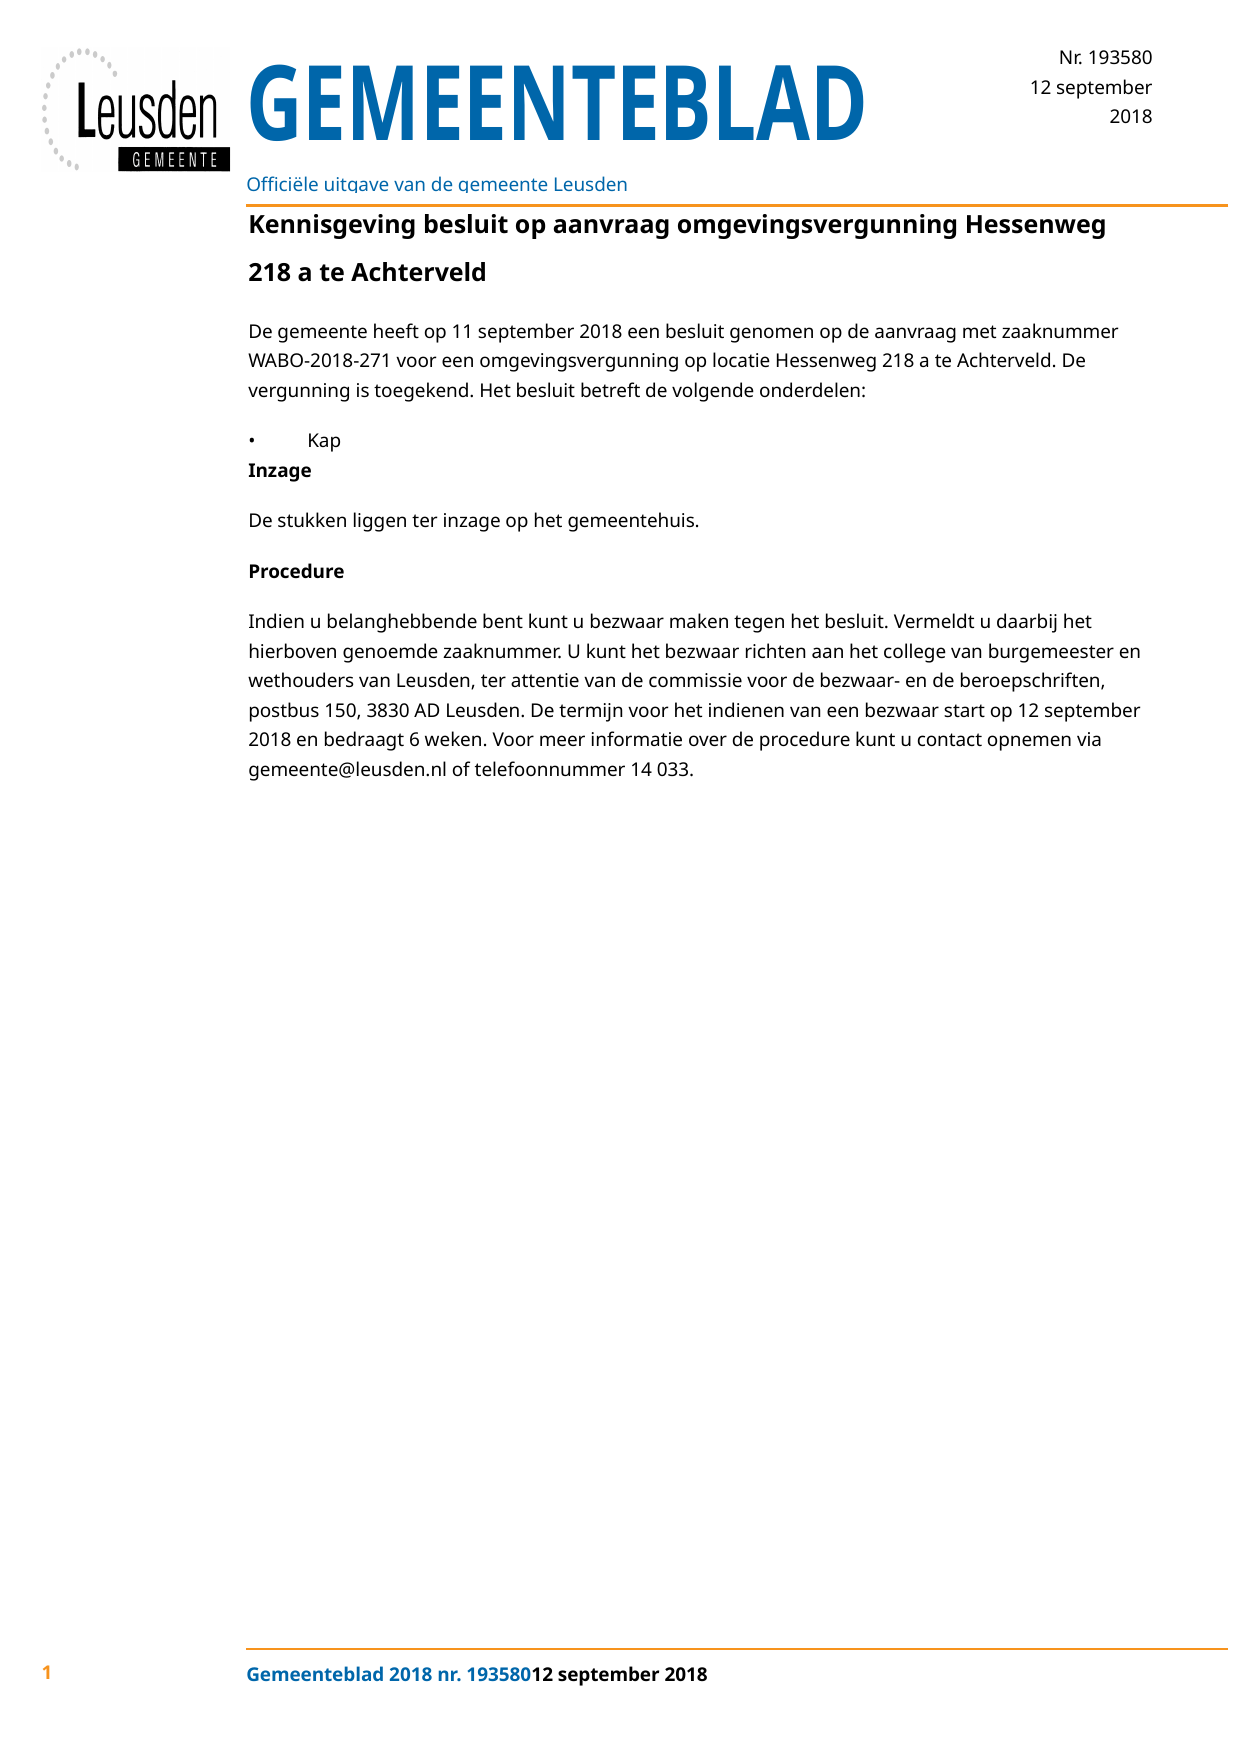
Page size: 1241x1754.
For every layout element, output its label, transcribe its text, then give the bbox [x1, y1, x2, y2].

text Indien u belanghebbende bent kunt u bezwaar maken tegen het besluit. Vermeldt u daarbij het hierboven genoemde zaaknummer. U kunt het bezwaar richten aan het college van burgemeester en wethouders van Leusden, ter attentie van de commissie voor de bezwaar- en de beroepschriften, postbus 150, 3830 AD Leusden. De termijn voor het indienen van een bezwaar start op 12 september 2018 en bedraagt 6 weken. Voor meer informatie over de procedure kunt u contact opnemen via gemeente@leusden.nl of telefoonnummer 14 033. [248, 608, 1152, 782]
list Kap [248, 427, 1152, 453]
text De gemeente heeft op 11 september 2018 een besluit genomen op de aanvraag met zaaknummer WABO-2018-271 voor een omgevingsvergunning op locatie Hessenweg 218 a te Achterveld. De vergunning is toegekend. Het besluit betreft de volgende onderdelen: [248, 318, 1152, 403]
text Inzage [248, 457, 1152, 483]
text De stukken liggen ter inzage op het gemeentehuis. [248, 507, 1152, 533]
picture [41, 47, 231, 172]
text Procedure [248, 558, 1152, 584]
text Kennisgeving besluit op aanvraag omgevingsvergunning Hessenweg 218 a te Achterveld [248, 207, 1152, 288]
